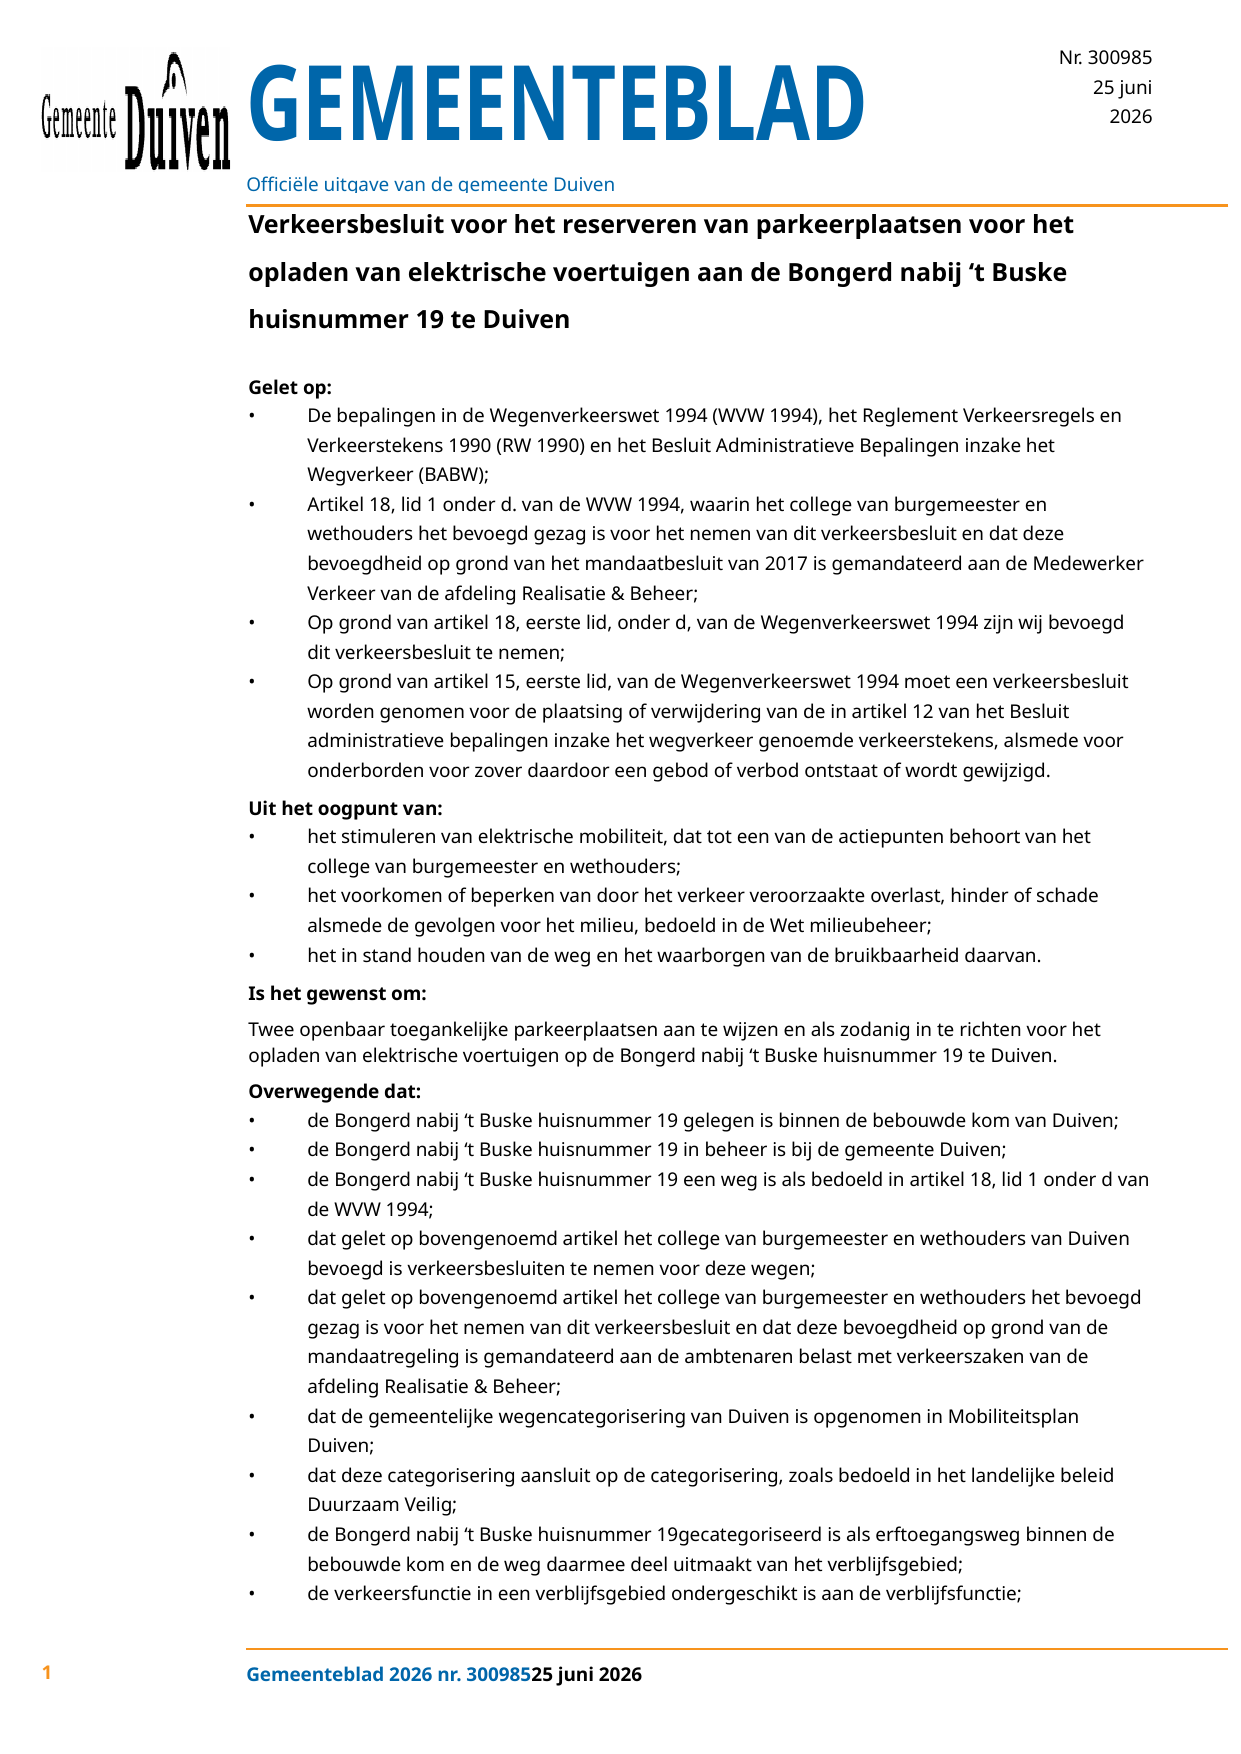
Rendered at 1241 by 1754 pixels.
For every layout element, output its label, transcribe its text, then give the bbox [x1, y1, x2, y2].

list de verkeersfunctie in een verblijfsgebied ondergeschikt is aan de verblijfsfunctie; [248, 1580, 1152, 1606]
list dat gelet op bovengenoemd artikel het college van burgemeester en wethouders van Duiven bevoegd is verkeersbesluiten te nemen voor deze wegen; [248, 1225, 1152, 1281]
list de Bongerd nabij ‘t Buske huisnummer 19gecategoriseerd is als erftoegangsweg binnen de bebouwde kom en de weg daarmee deel uitmaakt van het verblijfsgebied; [248, 1521, 1152, 1577]
text Twee openbaar toegankelijke parkeerplaatsen aan te wijzen en als zodanig in te richten voor het opladen van elektrische voertuigen op de Bongerd nabij ‘t Buske huisnummer 19 te Duiven. [248, 1016, 1152, 1068]
list de Bongerd nabij ‘t Buske huisnummer 19 gelegen is binnen de bebouwde kom van Duiven; [248, 1107, 1152, 1133]
text Uit het oogpunt van: [248, 795, 1152, 821]
list de Bongerd nabij ‘t Buske huisnummer 19 in beheer is bij de gemeente Duiven; [248, 1137, 1152, 1162]
text Gelet op: [248, 374, 1152, 399]
list het in stand houden van de weg en het waarborgen van de bruikbaarheid daarvan. [248, 942, 1152, 967]
list De bepalingen in de Wegenverkeerswet 1994 (WVW 1994), het Reglement Verkeersregels en Verkeerstekens 1990 (RW 1990) en het Besluit Administratieve Bepalingen inzake het Wegverkeer (BABW); [248, 402, 1152, 487]
text Verkeersbesluit voor het reserveren van parkeerplaatsen voor het opladen van elektrische voertuigen aan de Bongerd nabij ‘t Buske huisnummer 19 te Duiven [248, 207, 1152, 336]
list de Bongerd nabij ‘t Buske huisnummer 19 een weg is als bedoeld in artikel 18, lid 1 onder d van de WVW 1994; [248, 1166, 1152, 1222]
list Op grond van artikel 15, eerste lid, van de Wegenverkeerswet 1994 moet een verkeersbesluit worden genomen voor de plaatsing of verwijdering van de in artikel 12 van het Besluit administratieve bepalingen inzake het wegverkeer genoemde verkeerstekens, alsmede voor onderborden voor zover daardoor een gebod of verbod ontstaat of wordt gewijzigd. [248, 668, 1152, 783]
picture [41, 47, 231, 172]
list dat de gemeentelijke wegencategorisering van Duiven is opgenomen in Mobiliteitsplan Duiven; [248, 1403, 1152, 1458]
list het voorkomen of beperken van door het verkeer veroorzaakte overlast, hinder of schade alsmede de gevolgen voor het milieu, bedoeld in de Wet milieubeheer; [248, 883, 1152, 938]
list Op grond van artikel 18, eerste lid, onder d, van de Wegenverkeerswet 1994 zijn wij bevoegd dit verkeersbesluit te nemen; [248, 609, 1152, 664]
text Is het gewenst om: [248, 980, 1152, 1005]
text Overwegende dat: [248, 1079, 1152, 1104]
list dat deze categorisering aansluit op de categorisering, zoals bedoeld in het landelijke beleid Duurzaam Veilig; [248, 1462, 1152, 1517]
list dat gelet op bovengenoemd artikel het college van burgemeester en wethouders het bevoegd gezag is voor het nemen van dit verkeersbesluit en dat deze bevoegdheid op grond van de mandaatregeling is gemandateerd aan de ambtenaren belast met verkeerszaken van de afdeling Realisatie & Beheer; [248, 1284, 1152, 1399]
list het stimuleren van elektrische mobiliteit, dat tot een van de actiepunten behoort van het college van burgemeester en wethouders; [248, 823, 1152, 879]
list Artikel 18, lid 1 onder d. van de WVW 1994, waarin het college van burgemeester en wethouders het bevoegd gezag is voor het nemen van dit verkeersbesluit en dat deze bevoegdheid op grond van het mandaatbesluit van 2017 is gemandateerd aan de Medewerker Verkeer van de afdeling Realisatie & Beheer; [248, 491, 1152, 605]
